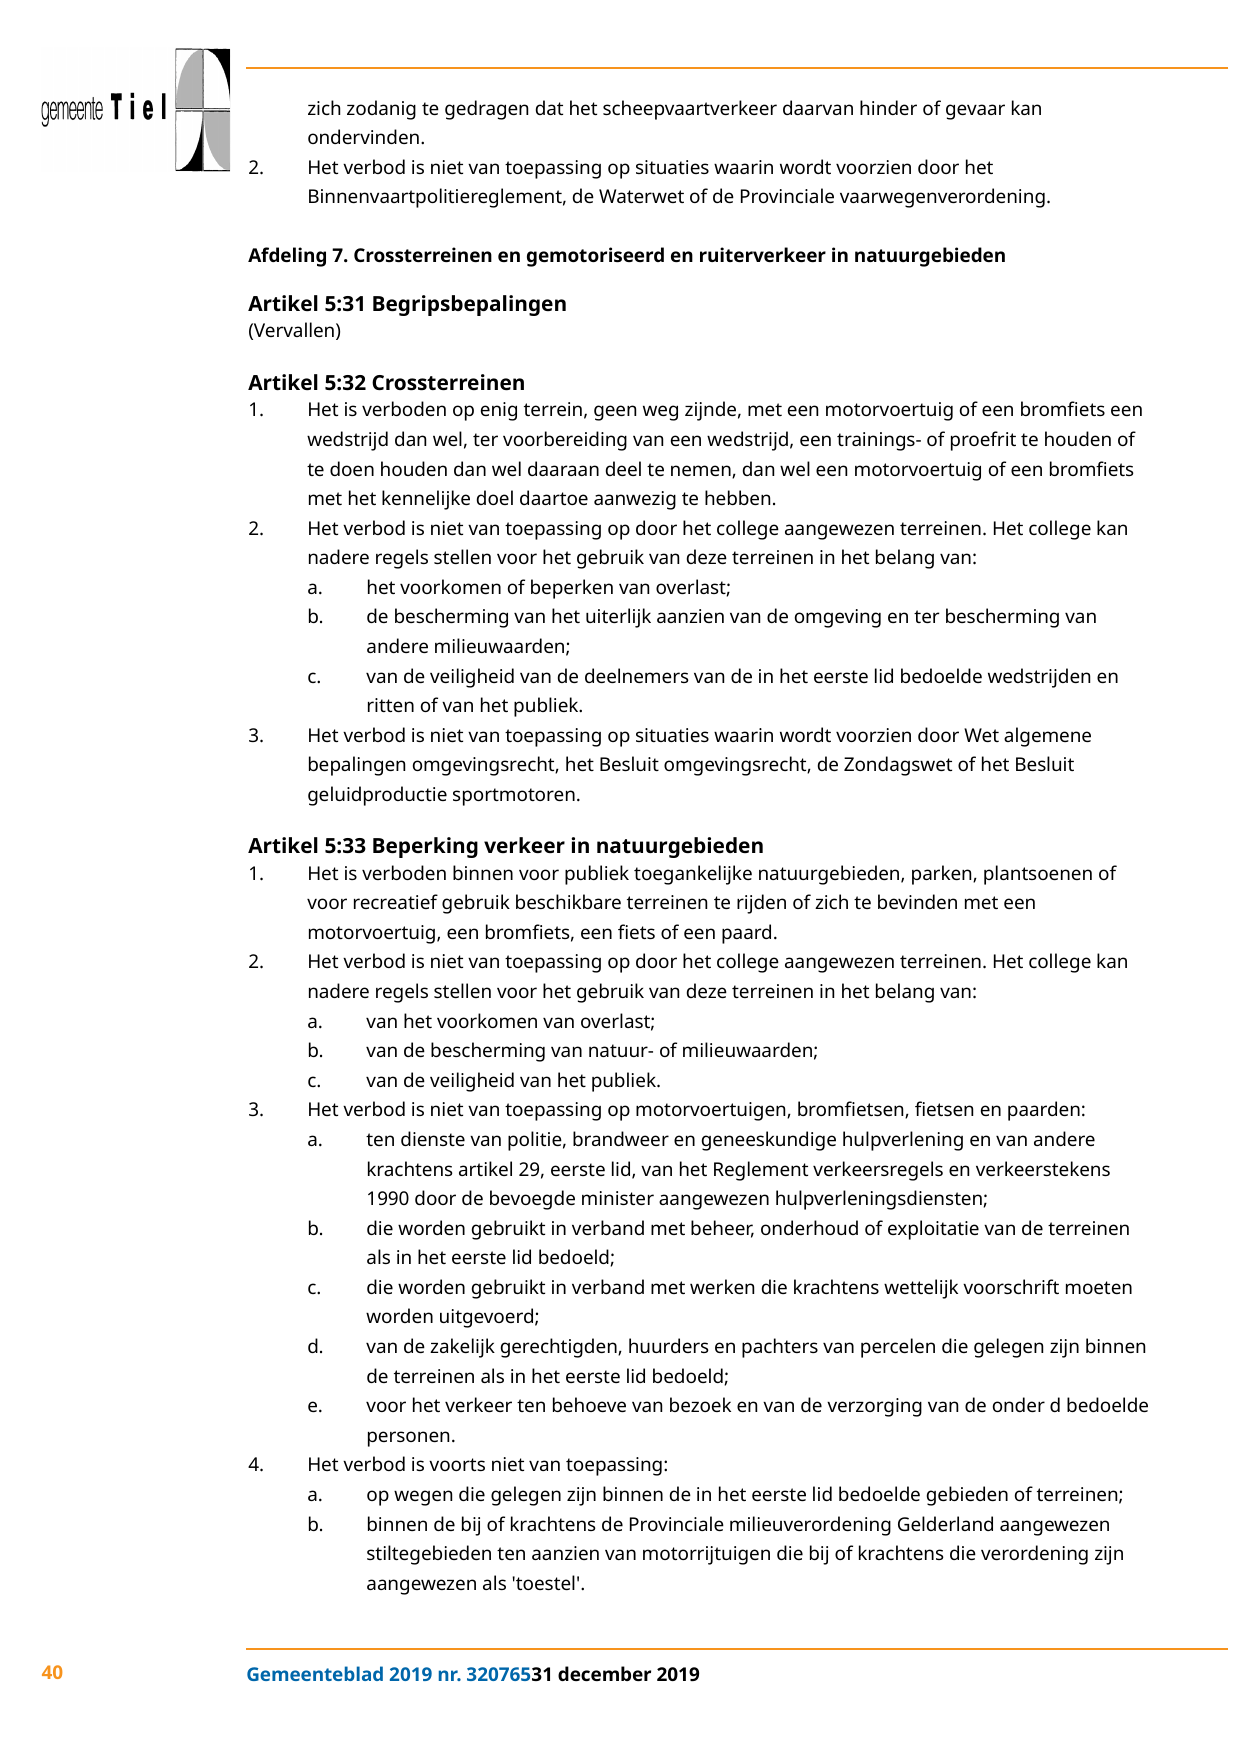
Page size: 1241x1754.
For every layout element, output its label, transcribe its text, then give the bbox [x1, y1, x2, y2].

text Artikel 5:32 Crossterreinen [248, 368, 1152, 397]
list Het verbod is niet van toepassing op motorvoertuigen, bromfietsen, fietsen en paarden: [248, 1097, 1152, 1122]
text Artikel 5:31 Begripsbepalingen [248, 289, 1152, 318]
list die worden gebruikt in verband met beheer, onderhoud of exploitatie van de terreinen als in het eerste lid bedoeld; [307, 1215, 1152, 1270]
list Het verbod is niet van toepassing op situaties waarin wordt voorzien door Wet algemene bepalingen omgevingsrecht, het Besluit omgevingsrecht, de Zondagswet of het Besluit geluidproductie sportmotoren. [248, 722, 1152, 807]
list voor het verkeer ten behoeve van bezoek en van de verzorging van de onder d bedoelde personen. [307, 1392, 1152, 1448]
list Het is verboden binnen voor publiek toegankelijke natuurgebieden, parken, plantsoenen of voor recreatief gebruik beschikbare terreinen te rijden of zich te bevinden met een motorvoertuig, een bromfiets, een fiets of een paard. [248, 860, 1152, 945]
list Het verbod is niet van toepassing op door het college aangewezen terreinen. Het college kan nadere regels stellen voor het gebruik van deze terreinen in het belang van: [248, 949, 1152, 1004]
list Het is verboden op enig terrein, geen weg zijnde, met een motorvoertuig of een bromfiets een wedstrijd dan wel, ter voorbereiding van een wedstrijd, een trainings- of proefrit te houden of te doen houden dan wel daaraan deel te nemen, dan wel een motorvoertuig of een bromfiets met het kennelijke doel daartoe aanwezig te hebben. [248, 397, 1152, 511]
text (Vervallen) [248, 318, 1152, 343]
list van de veiligheid van de deelnemers van de in het eerste lid bedoelde wedstrijden en ritten of van het publiek. [307, 663, 1152, 718]
list op wegen die gelegen zijn binnen de in het eerste lid bedoelde gebieden of terreinen; [307, 1481, 1152, 1507]
list zich zodanig te gedragen dat het scheepvaartverkeer daarvan hinder of gevaar kan ondervinden. [248, 95, 1152, 150]
list van de zakelijk gerechtigden, huurders en pachters van percelen die gelegen zijn binnen de terreinen als in het eerste lid bedoeld; [307, 1333, 1152, 1389]
text Artikel 5:33 Beperking verkeer in natuurgebieden [248, 832, 1152, 860]
list de bescherming van het uiterlijk aanzien van de omgeving en ter bescherming van andere milieuwaarden; [307, 604, 1152, 659]
list het voorkomen of beperken van overlast; [307, 574, 1152, 600]
list Het verbod is voorts niet van toepassing: [248, 1452, 1152, 1477]
list die worden gebruikt in verband met werken die krachtens wettelijk voorschrift moeten worden uitgevoerd; [307, 1274, 1152, 1329]
list van de veiligheid van het publiek. [307, 1067, 1152, 1093]
list van het voorkomen van overlast; [307, 1008, 1152, 1034]
list binnen de bij of krachtens de Provinciale milieuverordening Gelderland aangewezen stiltegebieden ten aanzien van motorrijtuigen die bij of krachtens die verordening zijn aangewezen als 'toestel'. [307, 1511, 1152, 1596]
text Afdeling 7. Crossterreinen en gemotoriseerd en ruiterverkeer in natuurgebieden [248, 243, 1152, 268]
list van de bescherming van natuur- of milieuwaarden; [307, 1037, 1152, 1063]
list Het verbod is niet van toepassing op situaties waarin wordt voorzien door het Binnenvaartpolitiereglement, de Waterwet of de Provinciale vaarwegenverordening. [248, 154, 1152, 209]
list ten dienste van politie, brandweer en geneeskundige hulpverlening en van andere krachtens artikel 29, eerste lid, van het Reglement verkeersregels en verkeerstekens 1990 door de bevoegde minister aangewezen hulpverleningsdiensten; [307, 1126, 1152, 1211]
picture [41, 47, 231, 172]
list Het verbod is niet van toepassing op door het college aangewezen terreinen. Het college kan nadere regels stellen voor het gebruik van deze terreinen in het belang van: [248, 515, 1152, 570]
